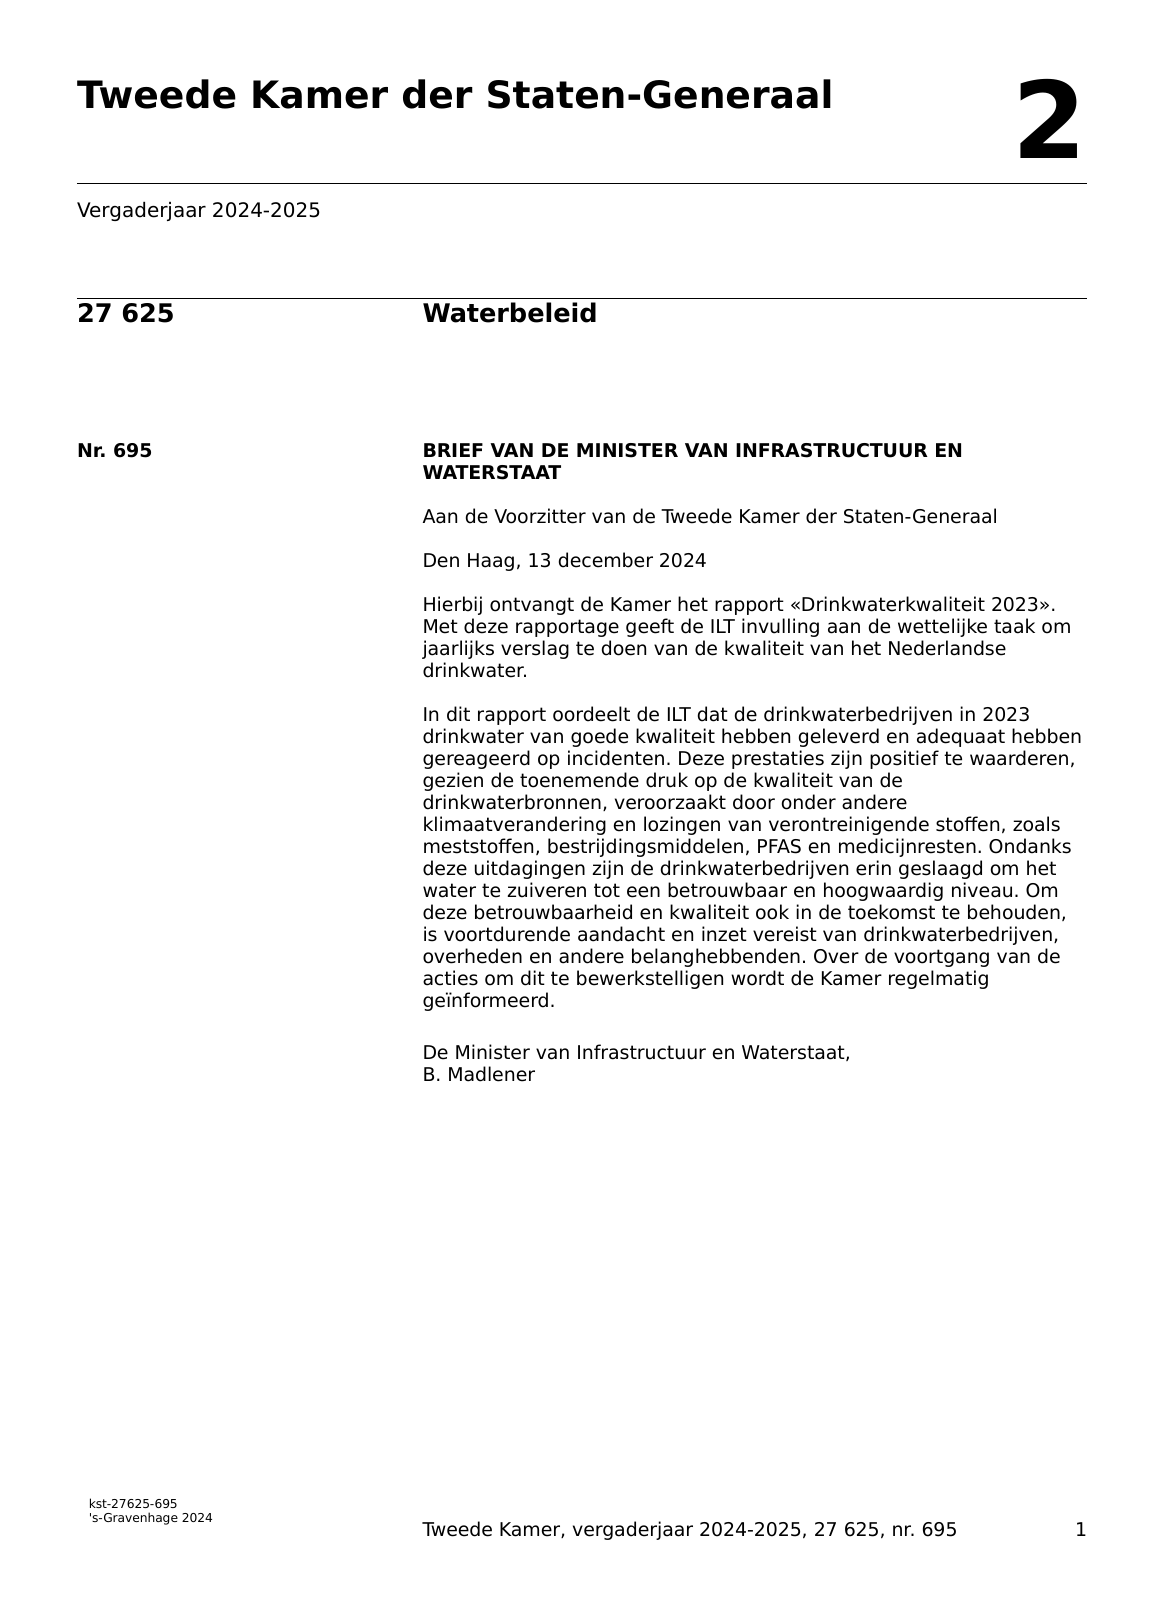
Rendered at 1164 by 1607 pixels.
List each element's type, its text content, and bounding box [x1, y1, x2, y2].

text In dit rapport oordeelt de ILT dat de drinkwaterbedrijven in 2023 drinkwater van goede kwaliteit hebben geleverd en adequaat hebben gereageerd op incidenten. Deze prestaties zijn positief te waarderen, gezien de toenemende druk op de kwaliteit van de drinkwaterbronnen, veroorzaakt door onder andere klimaatverandering en lozingen van verontreinigende stoffen, zoals meststoffen, bestrijdingsmiddelen, PFAS en medicijnresten. Ondanks deze uitdagingen zijn de drinkwaterbedrijven erin geslaagd om het water te zuiveren tot een betrouwbaar en hoogwaardig niveau. Om deze betrouwbaarheid en kwaliteit ook in de toekomst te behouden, is voortdurende aandacht en inzet vereist van drinkwaterbedrijven, overheden en andere belanghebbenden. Over de voortgang van de acties om dit te bewerkstelligen wordt de Kamer regelmatig geïnformeerd. [422, 704, 1087, 1012]
table_header Tweede Kamer der Staten-Generaal [77, 59, 886, 183]
subtitle 27 625 Waterbeleid [77, 299, 1087, 329]
text kst-27625-695 [88, 1497, 323, 1511]
text 's-Gravenhage 2024 [88, 1511, 323, 1525]
table_cell Vergaderjaar 2024-2025 [77, 184, 1087, 298]
table_header 2 [886, 59, 1087, 183]
text Hierbij ontvangt de Kamer het rapport «Drinkwaterkwaliteit 2023». Met deze rapportage geeft de ILT invulling aan de wettelijke taak om jaarlijks verslag te doen van de kwaliteit van het Nederlandse drinkwater. [422, 594, 1087, 682]
text De Minister van Infrastructuur en Waterstaat, B. Madlener [422, 1042, 1087, 1086]
text Aan de Voorzitter van de Tweede Kamer der Staten-Generaal [422, 506, 1087, 528]
subtitle Nr. 695 BRIEF VAN DE MINISTER VAN INFRASTRUCTUUR EN WATERSTAAT [77, 440, 1087, 484]
text Den Haag, 13 december 2024 [422, 550, 1087, 572]
